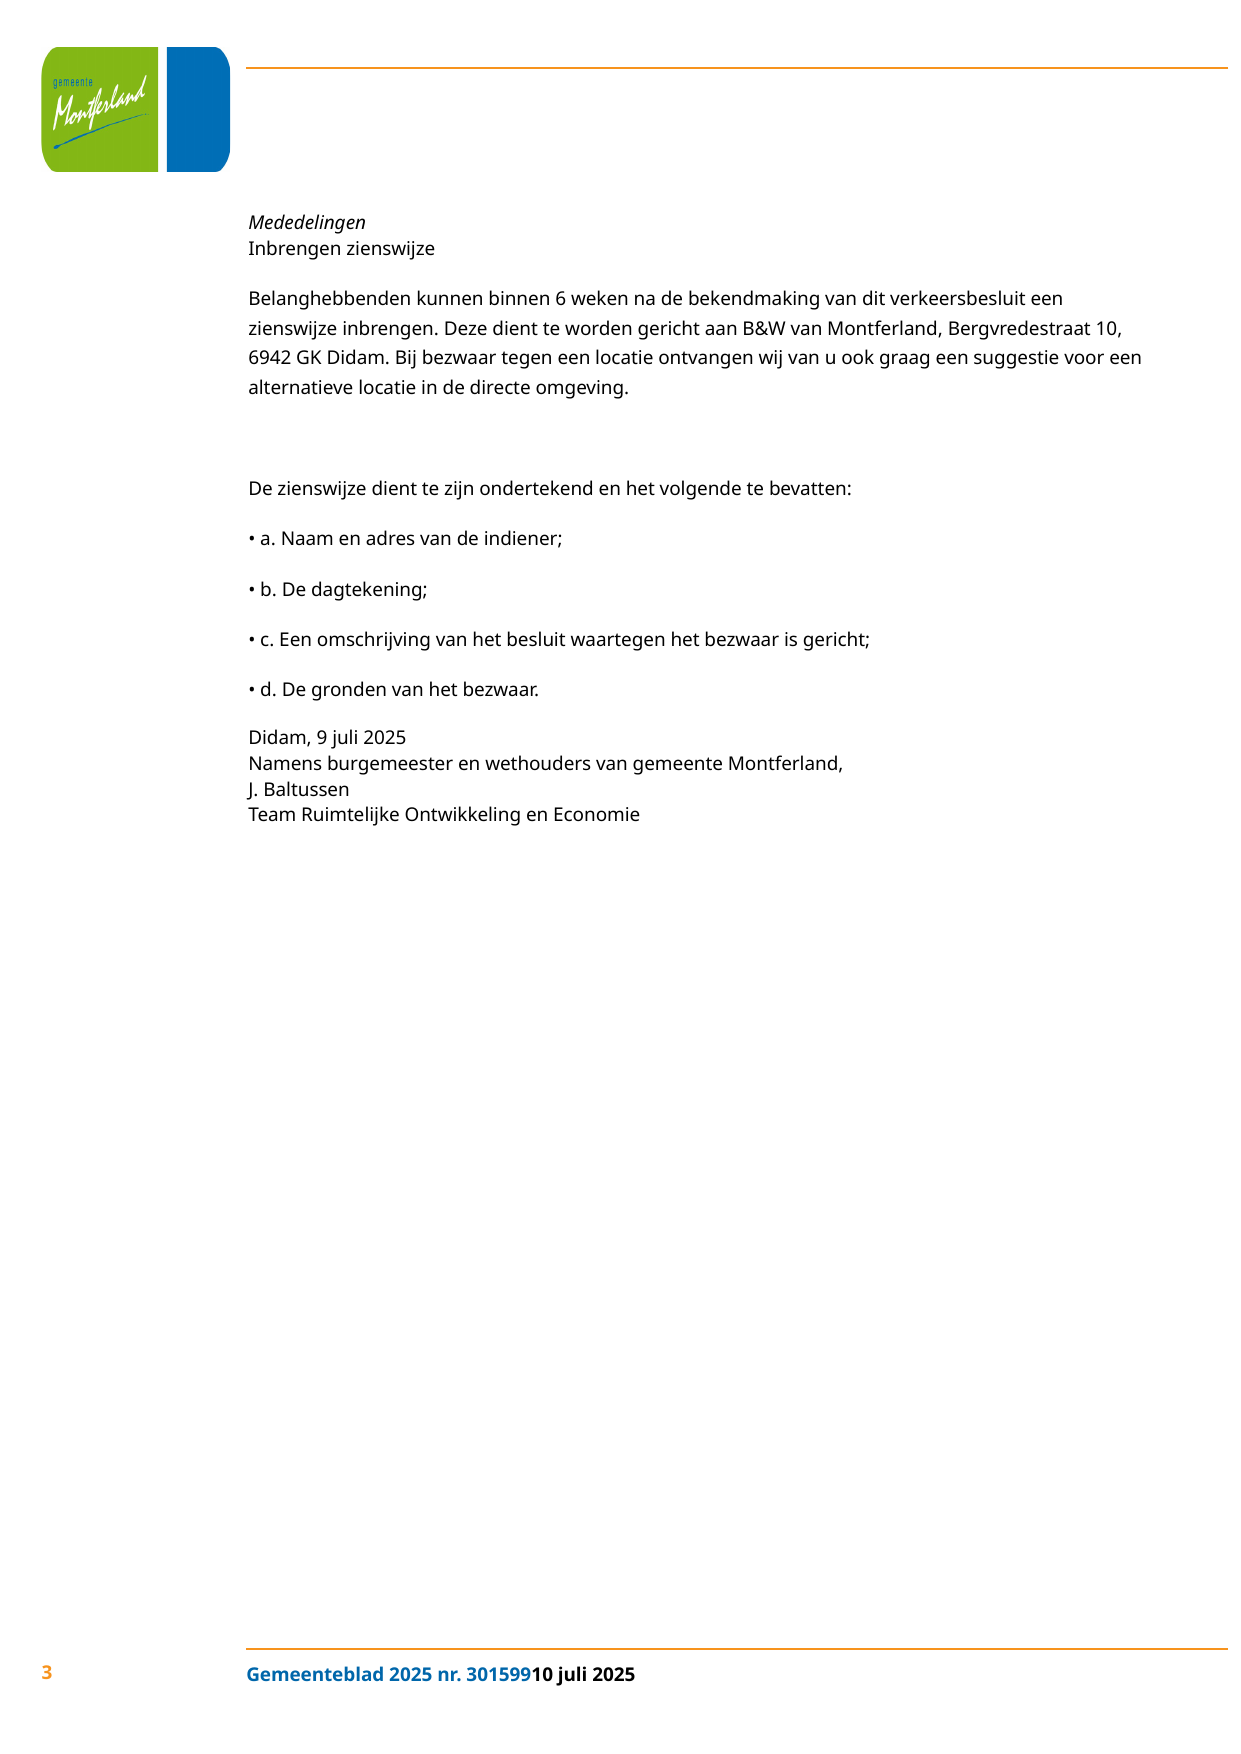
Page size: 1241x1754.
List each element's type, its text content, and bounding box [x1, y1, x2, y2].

text • c. Een omschrijving van het besluit waartegen het bezwaar is gericht; [248, 626, 1152, 652]
text Didam, 9 juli 2025 [248, 724, 1152, 750]
text Belanghebbenden kunnen binnen 6 weken na de bekendmaking van dit verkeersbesluit een zienswijze inbrengen. Deze dient te worden gericht aan B&W van Montferland, Bergvredestraat 10, 6942 GK Didam. Bij bezwaar tegen een locatie ontvangen wij van u ook graag een suggestie voor een alternatieve locatie in de directe omgeving. [248, 285, 1152, 400]
text De zienswijze dient te zijn ondertekend en het volgende te bevatten: [248, 475, 1152, 501]
text Team Ruimtelijke Ontwikkeling en Economie [248, 802, 1152, 827]
text Namens burgemeester en wethouders van gemeente Montferland, [248, 750, 1152, 776]
text J. Baltussen [248, 776, 1152, 802]
text • d. De gronden van het bezwaar. [248, 677, 1152, 702]
picture [41, 47, 231, 172]
text Mededelingen [248, 209, 1152, 235]
text • a. Naam en adres van de indiener; [248, 525, 1152, 551]
text Inbrengen zienswijze [248, 235, 1152, 261]
text • b. De dagtekening; [248, 576, 1152, 601]
